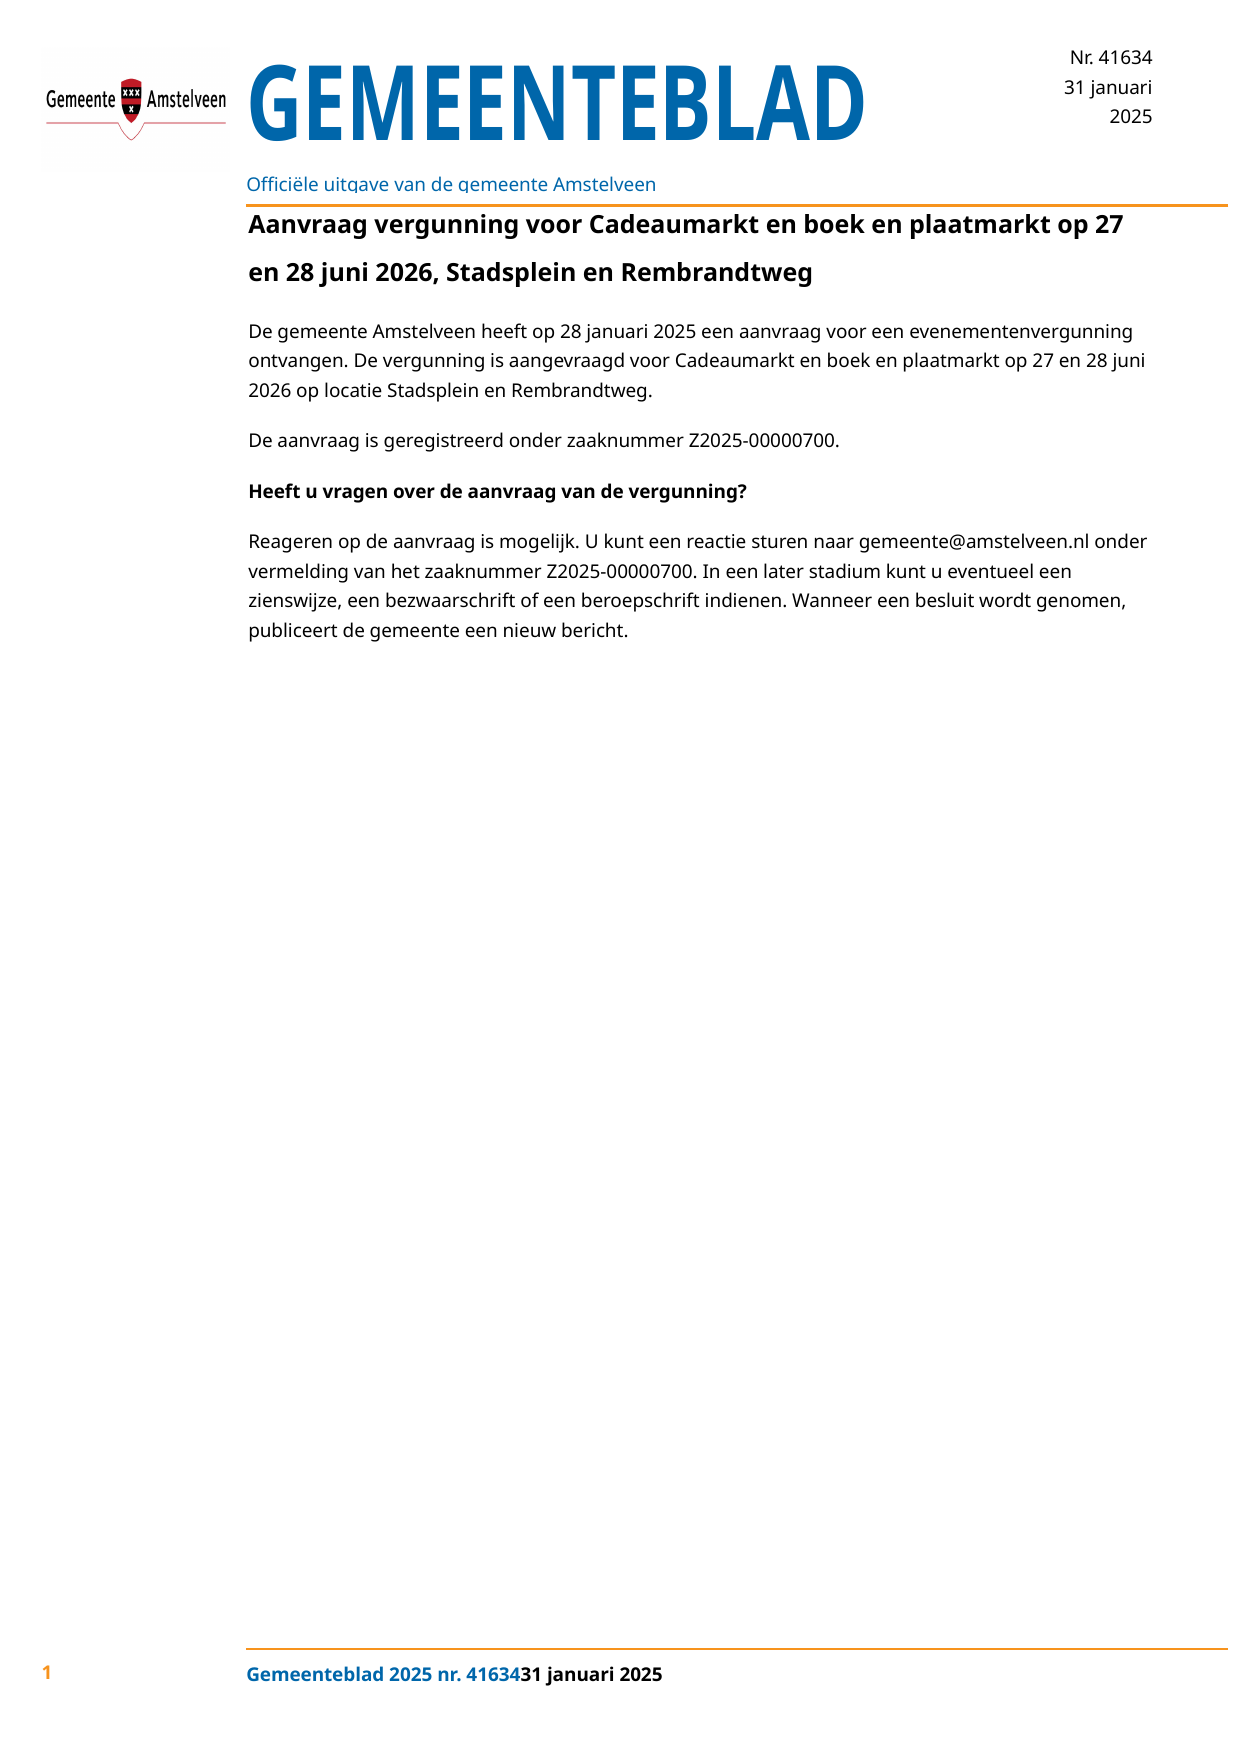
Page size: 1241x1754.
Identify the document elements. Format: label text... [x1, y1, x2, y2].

text Aanvraag vergunning voor Cadeaumarkt en boek en plaatmarkt op 27 en 28 juni 2026, Stadsplein en Rembrandtweg [248, 207, 1152, 288]
text Reageren op de aanvraag is mogelijk. U kunt een reactie sturen naar gemeente@amstelveen.nl onder vermelding van het zaaknummer Z2025-00000700. In een later stadium kunt u eventueel een zienswijze, een bezwaarschrift of een beroepschrift indienen. Wanneer een besluit wordt genomen, publiceert de gemeente een nieuw bericht. [248, 528, 1152, 643]
text Heeft u vragen over de aanvraag van de vergunning? [248, 478, 1152, 504]
text De aanvraag is geregistreerd onder zaaknummer Z2025-00000700. [248, 427, 1152, 453]
picture [41, 47, 231, 172]
text De gemeente Amstelveen heeft op 28 januari 2025 een aanvraag voor een evenementenvergunning ontvangen. De vergunning is aangevraagd voor Cadeaumarkt en boek en plaatmarkt op 27 en 28 juni 2026 op locatie Stadsplein en Rembrandtweg. [248, 318, 1152, 403]
